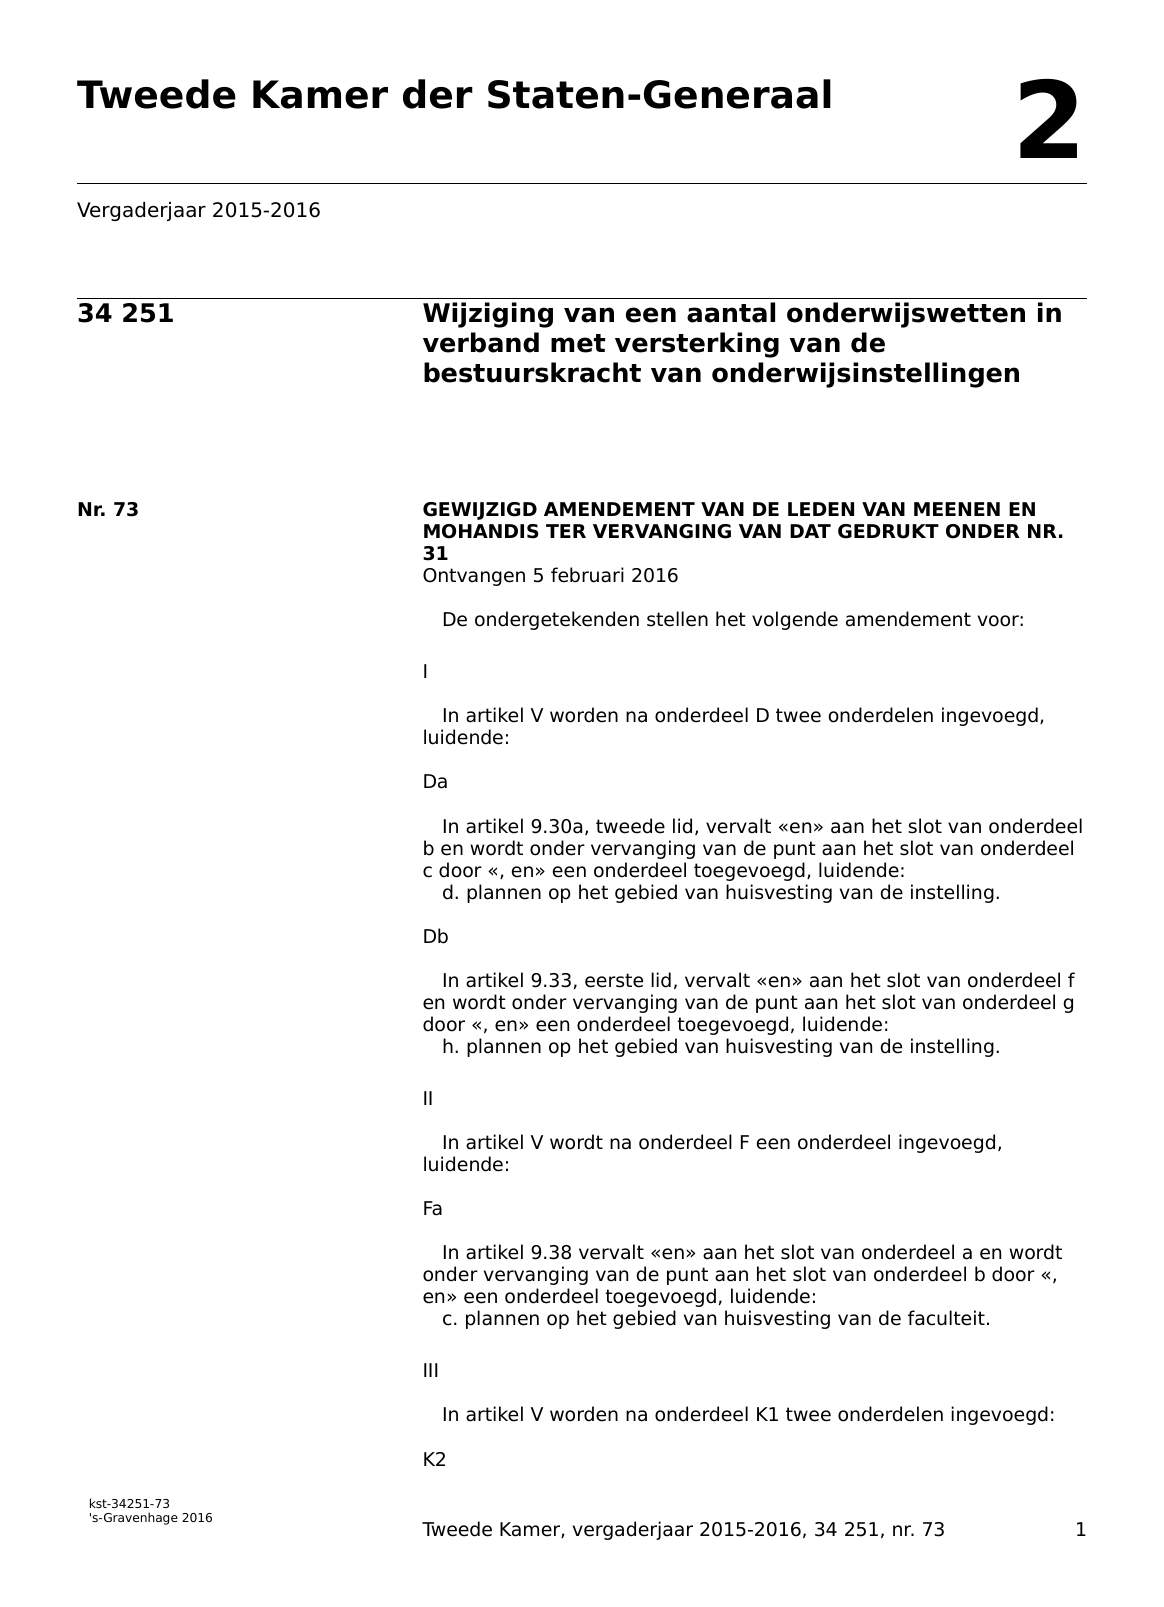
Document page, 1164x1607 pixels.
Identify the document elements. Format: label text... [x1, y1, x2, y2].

text In artikel V worden na onderdeel D twee onderdelen ingevoegd, luidende: [422, 705, 1087, 749]
text Da [422, 771, 1087, 793]
text h. plannen op het gebied van huisvesting van de instelling. [422, 1036, 1087, 1058]
subtitle Nr. 73 GEWIJZIGD AMENDEMENT VAN DE LEDEN VAN MEENEN EN MOHANDIS TER VERVANGING VAN DAT GEDRUKT ONDER NR. 31 [77, 499, 1087, 565]
subtitle 34 251 Wijziging van een aantal onderwijswetten in verband met versterking van de bestuurskracht van onderwijsinstellingen [77, 299, 1087, 388]
text In artikel 9.30a, tweede lid, vervalt «en» aan het slot van onderdeel b en wordt onder vervanging van de punt aan het slot van onderdeel c door «, en» een onderdeel toegevoegd, luidende: [422, 816, 1087, 882]
table_header 2 [886, 59, 1087, 183]
text d. plannen op het gebied van huisvesting van de instelling. [422, 882, 1087, 903]
text Fa [422, 1198, 1087, 1220]
text 's-Gravenhage 2016 [88, 1511, 323, 1525]
text Db [422, 926, 1087, 948]
text In artikel 9.38 vervalt «en» aan het slot van onderdeel a en wordt onder vervanging van de punt aan het slot van onderdeel b door «, en» een onderdeel toegevoegd, luidende: [422, 1242, 1087, 1308]
subtitle II [422, 1088, 1087, 1110]
text kst-34251-73 [88, 1497, 323, 1511]
subtitle I [422, 661, 1087, 683]
text K2 [422, 1448, 1087, 1471]
text In artikel V worden na onderdeel K1 twee onderdelen ingevoegd: [422, 1404, 1087, 1426]
table_cell Vergaderjaar 2015-2016 [77, 184, 1087, 298]
text Ontvangen 5 februari 2016 [422, 565, 1087, 587]
text De ondergetekenden stellen het volgende amendement voor: [422, 609, 1087, 631]
text In artikel V wordt na onderdeel F een onderdeel ingevoegd, luidende: [422, 1132, 1087, 1176]
table_header Tweede Kamer der Staten-Generaal [77, 59, 886, 183]
text In artikel 9.33, eerste lid, vervalt «en» aan het slot van onderdeel f en wordt onder vervanging van de punt aan het slot van onderdeel g door «, en» een onderdeel toegevoegd, luidende: [422, 970, 1087, 1036]
text c. plannen op het gebied van huisvesting van de faculteit. [422, 1308, 1087, 1330]
subtitle III [422, 1360, 1087, 1382]
